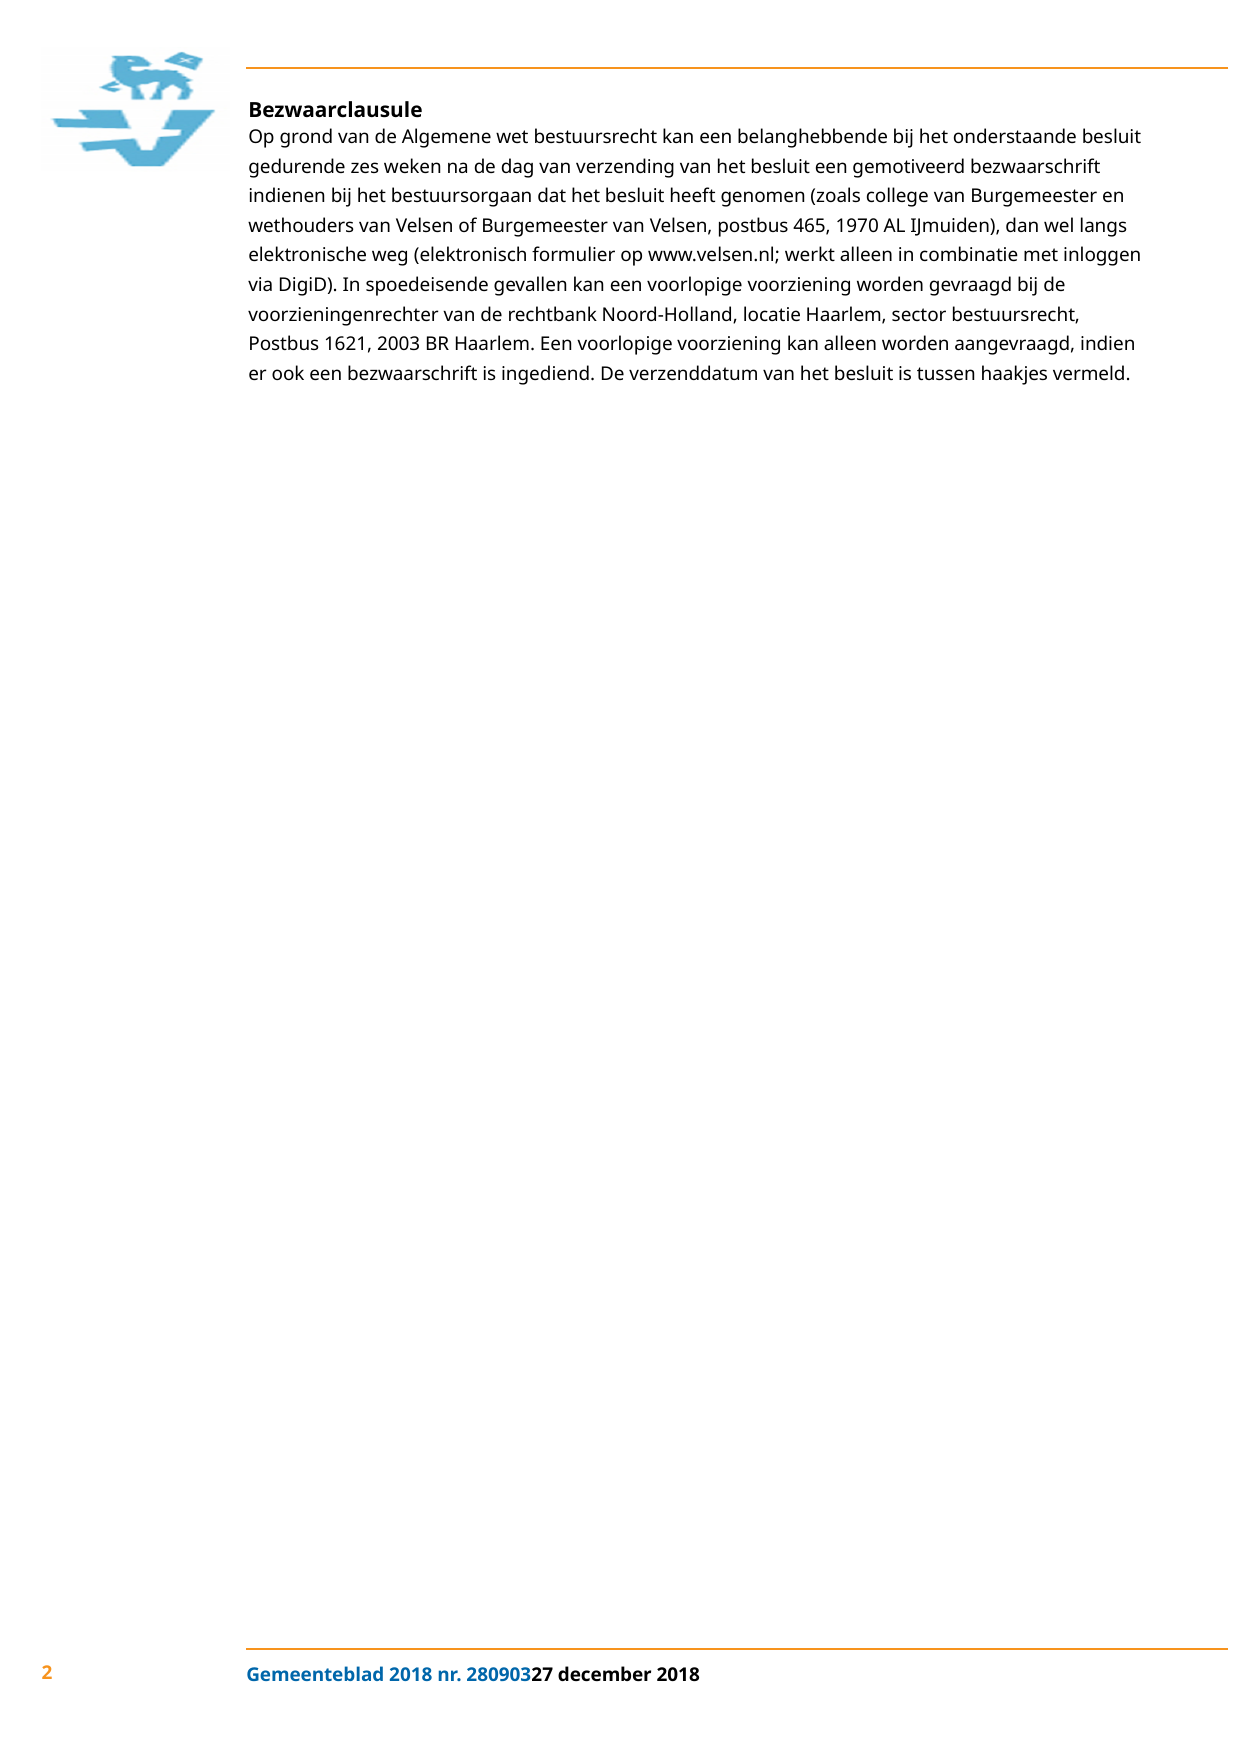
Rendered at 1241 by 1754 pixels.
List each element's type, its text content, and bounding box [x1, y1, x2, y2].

picture [41, 47, 231, 172]
text Bezwaarclausule [248, 95, 1152, 123]
text Op grond van de Algemene wet bestuursrecht kan een belanghebbende bij het onderstaande besluit gedurende zes weken na de dag van verzending van het besluit een gemotiveerd bezwaarschrift indienen bij het bestuursorgaan dat het besluit heeft genomen (zoals college van Burgemeester en wethouders van Velsen of Burgemeester van Velsen, postbus 465, 1970 AL IJmuiden), dan wel langs elektronische weg (elektronisch formulier op www.velsen.nl; werkt alleen in combinatie met inloggen via DigiD). In spoedeisende gevallen kan een voorlopige voorziening worden gevraagd bij de voorzieningenrechter van de rechtbank Noord-Holland, locatie Haarlem, sector bestuursrecht, Postbus 1621, 2003 BR Haarlem. Een voorlopige voorziening kan alleen worden aangevraagd, indien er ook een bezwaarschrift is ingediend. De verzenddatum van het besluit is tussen haakjes vermeld. [248, 123, 1152, 386]
